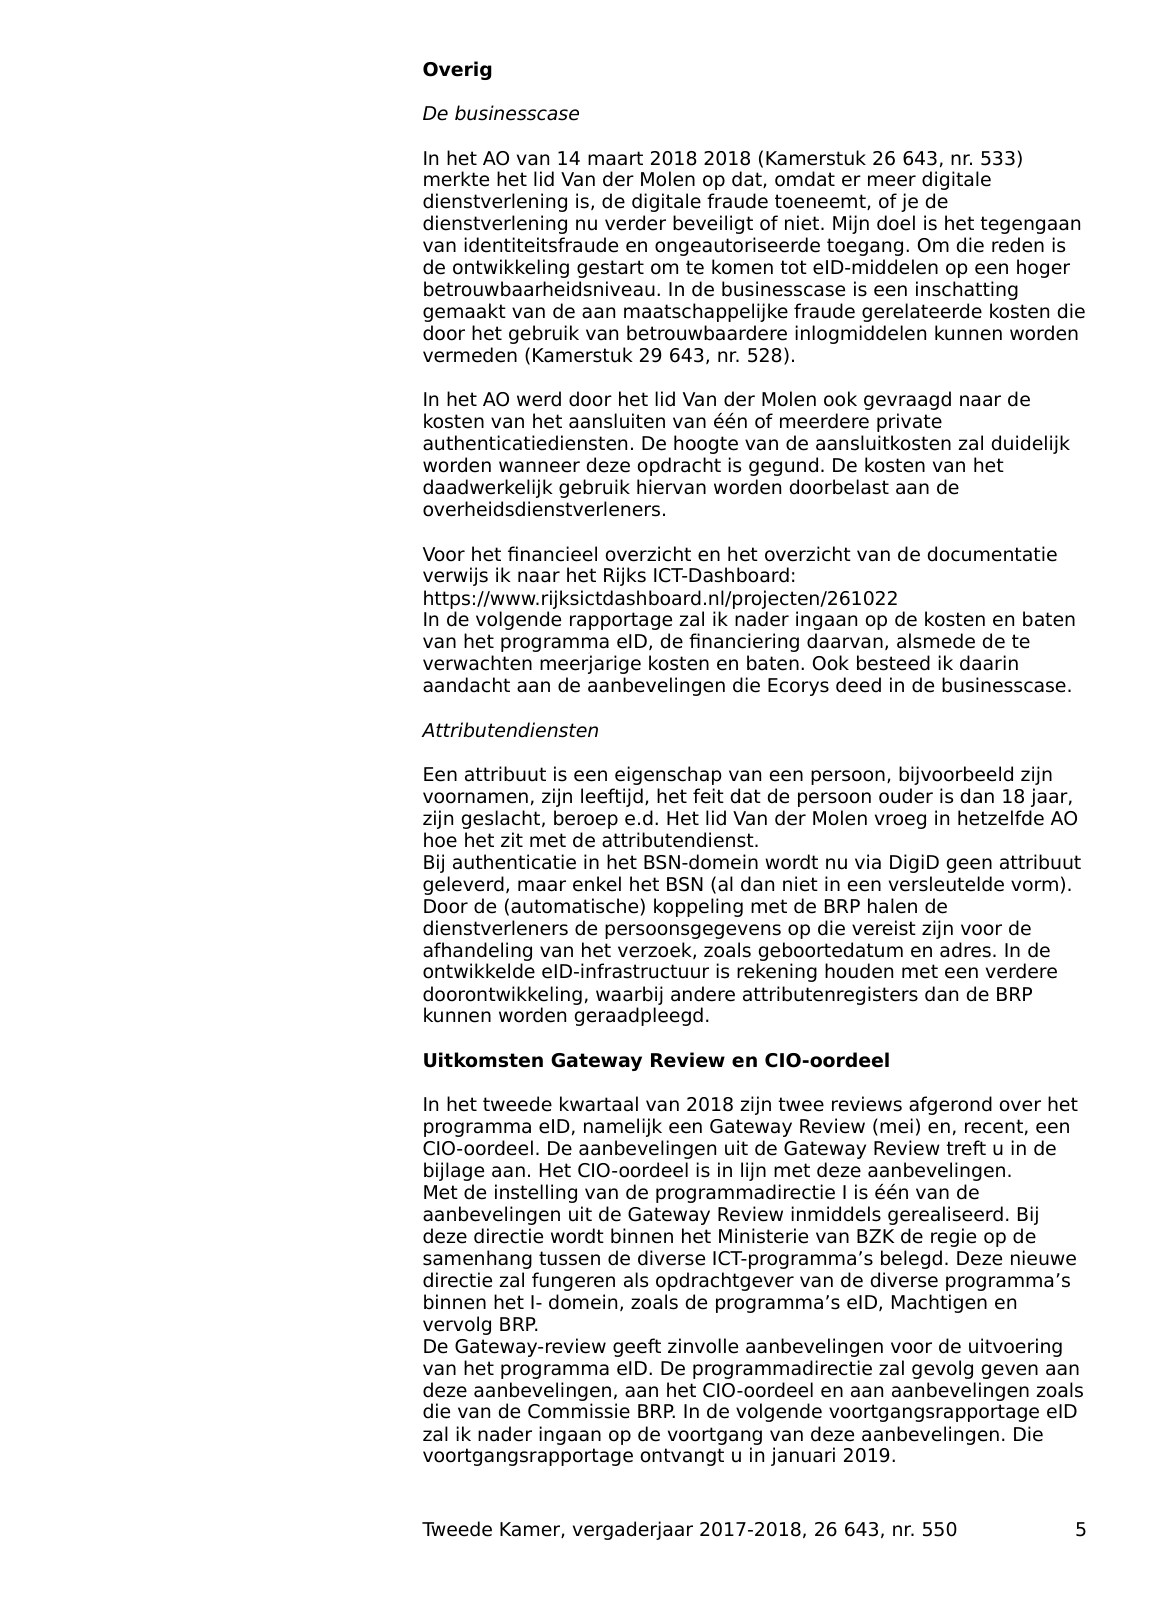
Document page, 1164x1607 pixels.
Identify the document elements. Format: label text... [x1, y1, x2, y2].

text In het AO werd door het lid Van der Molen ook gevraagd naar de kosten van het aansluiten van één of meerdere private authenticatiediensten. De hoogte van de aansluitkosten zal duidelijk worden wanneer deze opdracht is gegund. De kosten van het daadwerkelijk gebruik hiervan worden doorbelast aan de overheidsdienstverleners. [422, 389, 1087, 521]
text In de volgende rapportage zal ik nader ingaan op de kosten en baten van het programma eID, de financiering daarvan, alsmede de te verwachten meerjarige kosten en baten. Ook besteed ik daarin aandacht aan de aanbevelingen die Ecorys deed in de businesscase. [422, 609, 1087, 697]
subtitle Attributendiensten [422, 719, 1087, 741]
text In het AO van 14 maart 2018 2018 (Kamerstuk 26 643, nr. 533) merkte het lid Van der Molen op dat, omdat er meer digitale dienstverlening is, de digitale fraude toeneemt, of je de dienstverlening nu verder beveiligt of niet. Mijn doel is het tegengaan van identiteitsfraude en ongeautoriseerde toegang. Om die reden is de ontwikkeling gestart om te komen tot eID-middelen op een hoger betrouwbaarheidsniveau. In de businesscase is een inschatting gemaakt van de aan maatschappelijke fraude gerelateerde kosten die door het gebruik van betrouwbaardere inlogmiddelen kunnen worden vermeden (Kamerstuk 29 643, nr. 528). [422, 147, 1087, 367]
text De Gateway-review geeft zinvolle aanbevelingen voor de uitvoering van het programma eID. De programmadirectie zal gevolg geven aan deze aanbevelingen, aan het CIO-oordeel en aan aanbevelingen zoals die van de Commissie BRP. In de volgende voortgangsrapportage eID zal ik nader ingaan op de voortgang van deze aanbevelingen. Die voortgangsrapportage ontvangt u in januari 2019. [422, 1336, 1087, 1467]
subtitle De businesscase [422, 103, 1087, 125]
text In het tweede kwartaal van 2018 zijn twee reviews afgerond over het programma eID, namelijk een Gateway Review (mei) en, recent, een CIO-oordeel. De aanbevelingen uit de Gateway Review treft u in de bijlage aan. Het CIO-oordeel is in lijn met deze aanbevelingen. [422, 1094, 1087, 1182]
subtitle Uitkomsten Gateway Review en CIO-oordeel [422, 1049, 1087, 1072]
text Met de instelling van de programmadirectie I is één van de aanbevelingen uit de Gateway Review inmiddels gerealiseerd. Bij deze directie wordt binnen het Ministerie van BZK de regie op de samenhang tussen de diverse ICT-programma’s belegd. Deze nieuwe directie zal fungeren als opdrachtgever van de diverse programma’s binnen het I- domein, zoals de programma’s eID, Machtigen en vervolg BRP. [422, 1182, 1087, 1336]
text Een attribuut is een eigenschap van een persoon, bijvoorbeeld zijn voornamen, zijn leeftijd, het feit dat de persoon ouder is dan 18 jaar, zijn geslacht, beroep e.d. Het lid Van der Molen vroeg in hetzelfde AO hoe het zit met de attributendienst. [422, 764, 1087, 852]
text Bij authenticatie in het BSN-domein wordt nu via DigiD geen attribuut geleverd, maar enkel het BSN (al dan niet in een versleutelde vorm). Door de (automatische) koppeling met de BRP halen de dienstverleners de persoonsgegevens op die vereist zijn voor de afhandeling van het verzoek, zoals geboortedatum en adres. In de ontwikkelde eID-infrastructuur is rekening houden met een verdere doorontwikkeling, waarbij andere attributenregisters dan de BRP kunnen worden geraadpleegd. [422, 852, 1087, 1027]
subtitle Overig [422, 59, 1087, 81]
text Voor het financieel overzicht en het overzicht van de documentatie verwijs ik naar het Rijks ICT-Dashboard: https://www.rijksictdashboard.nl/projecten/261022 [422, 543, 1087, 609]
